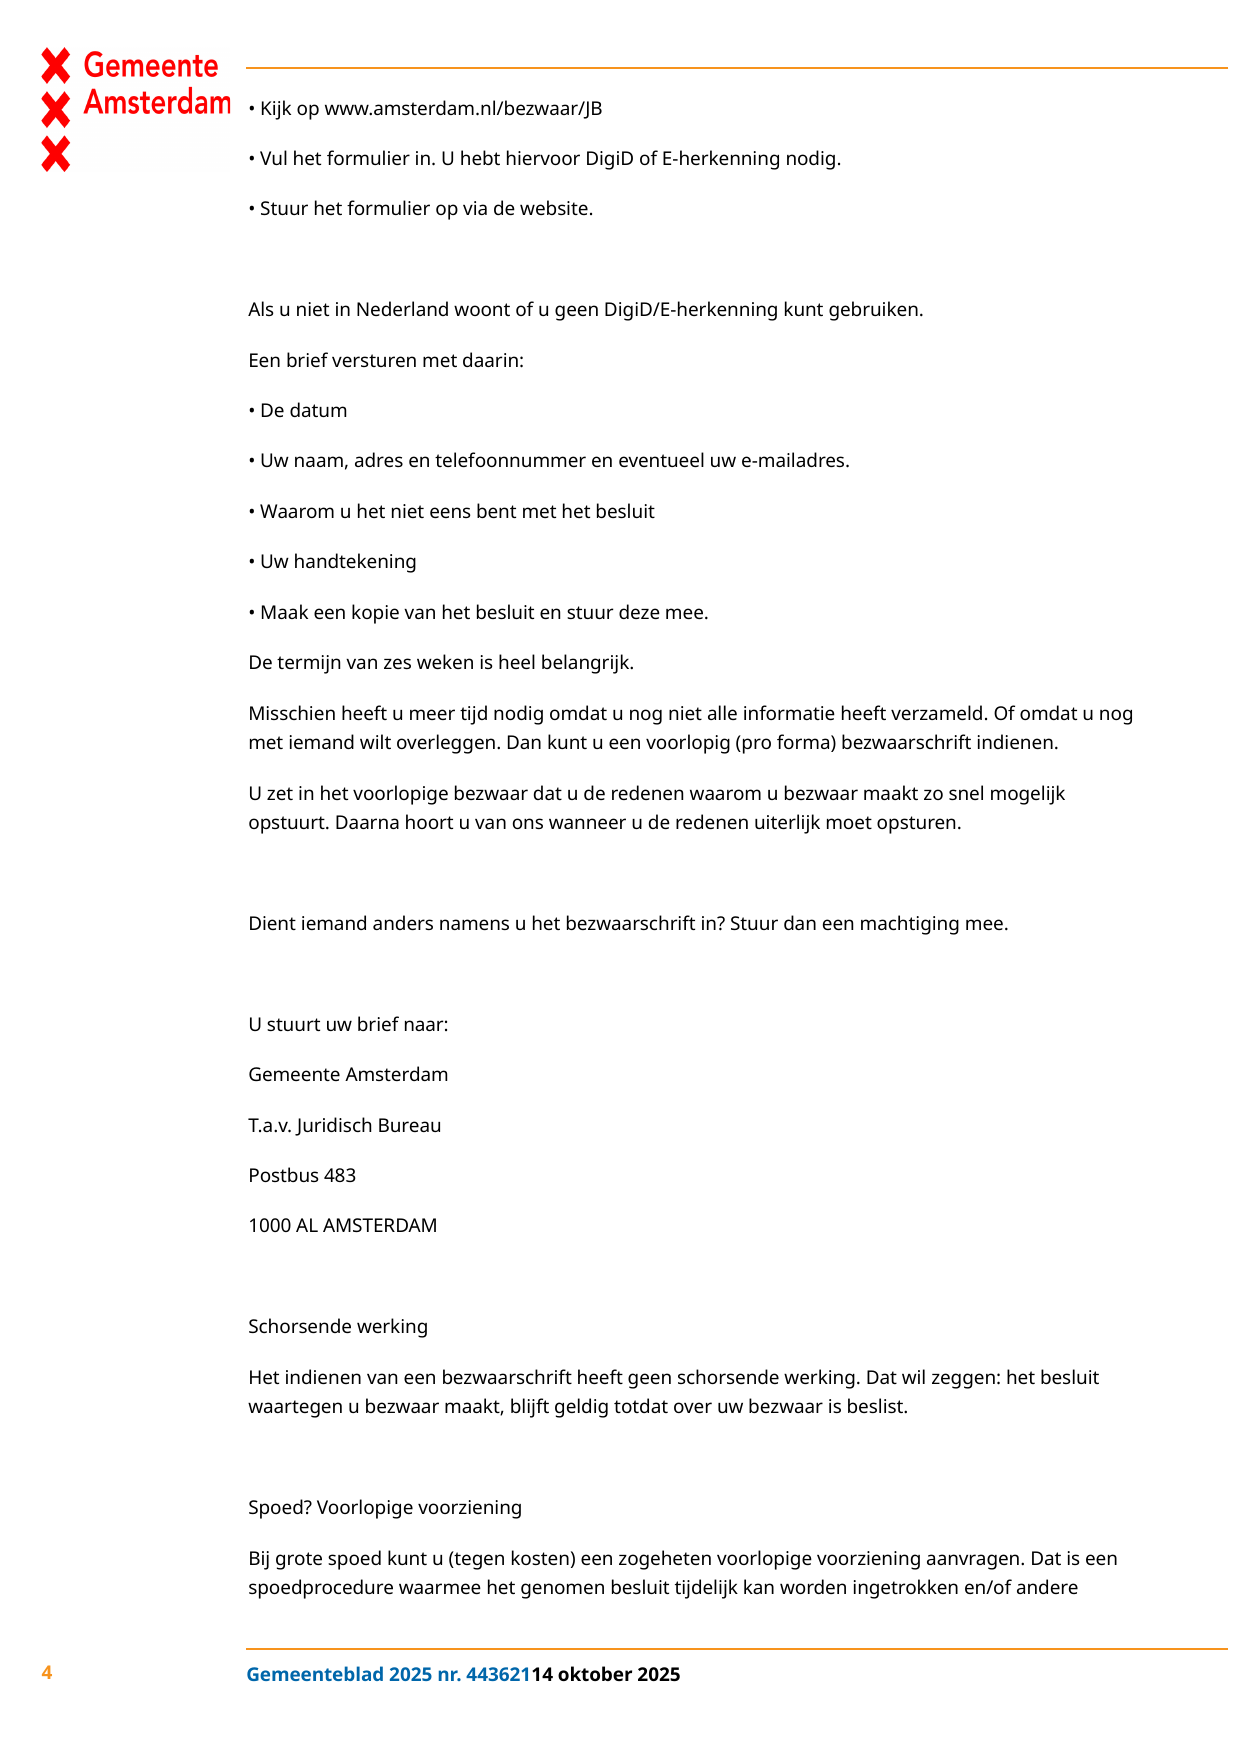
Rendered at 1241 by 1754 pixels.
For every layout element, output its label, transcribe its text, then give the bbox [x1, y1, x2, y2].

text • Waarom u het niet eens bent met het besluit [248, 498, 1152, 524]
text Het indienen van een bezwaarschrift heeft geen schorsende werking. Dat wil zeggen: het besluit waartegen u bezwaar maakt, blijft geldig totdat over uw bezwaar is beslist. [248, 1364, 1152, 1419]
text Dient iemand anders namens u het bezwaarschrift in? Stuur dan een machtiging mee. [248, 910, 1152, 936]
text Postbus 483 [248, 1162, 1152, 1188]
text Misschien heeft u meer tijd nodig omdat u nog niet alle informatie heeft verzameld. Of omdat u nog met iemand wilt overleggen. Dan kunt u een voorlopig (pro forma) bezwaarschrift indienen. [248, 700, 1152, 755]
text Als u niet in Nederland woont of u geen DigiD/E-herkenning kunt gebruiken. [248, 296, 1152, 322]
text Gemeente Amsterdam [248, 1061, 1152, 1087]
text • Kijk op www.amsterdam.nl/bezwaar/JB [248, 95, 1152, 121]
text • De datum [248, 397, 1152, 423]
text Spoed? Voorlopige voorziening [248, 1494, 1152, 1520]
text U stuurt uw brief naar: [248, 1011, 1152, 1037]
text • Stuur het formulier op via de website. [248, 196, 1152, 221]
text • Uw handtekening [248, 548, 1152, 574]
picture [41, 47, 231, 172]
text De termijn van zes weken is heel belangrijk. [248, 649, 1152, 675]
text • Uw naam, adres en telefoonnummer en eventueel uw e-mailadres. [248, 448, 1152, 473]
text T.a.v. Juridisch Bureau [248, 1112, 1152, 1138]
text • Vul het formulier in. U hebt hiervoor DigiD of E-herkenning nodig. [248, 145, 1152, 171]
text Schorsende werking [248, 1313, 1152, 1339]
text • Maak een kopie van het besluit en stuur deze mee. [248, 599, 1152, 625]
text U zet in het voorlopige bezwaar dat u de redenen waarom u bezwaar maakt zo snel mogelijk opstuurt. Daarna hoort u van ons wanneer u de redenen uiterlijk moet opsturen. [248, 780, 1152, 835]
text Bij grote spoed kunt u (tegen kosten) een zogeheten voorlopige voorziening aanvragen. Dat is een spoedprocedure waarmee het genomen besluit tijdelijk kan worden ingetrokken en/of andere [248, 1545, 1152, 1600]
text Een brief versturen met daarin: [248, 347, 1152, 373]
text 1000 AL AMSTERDAM [248, 1213, 1152, 1238]
